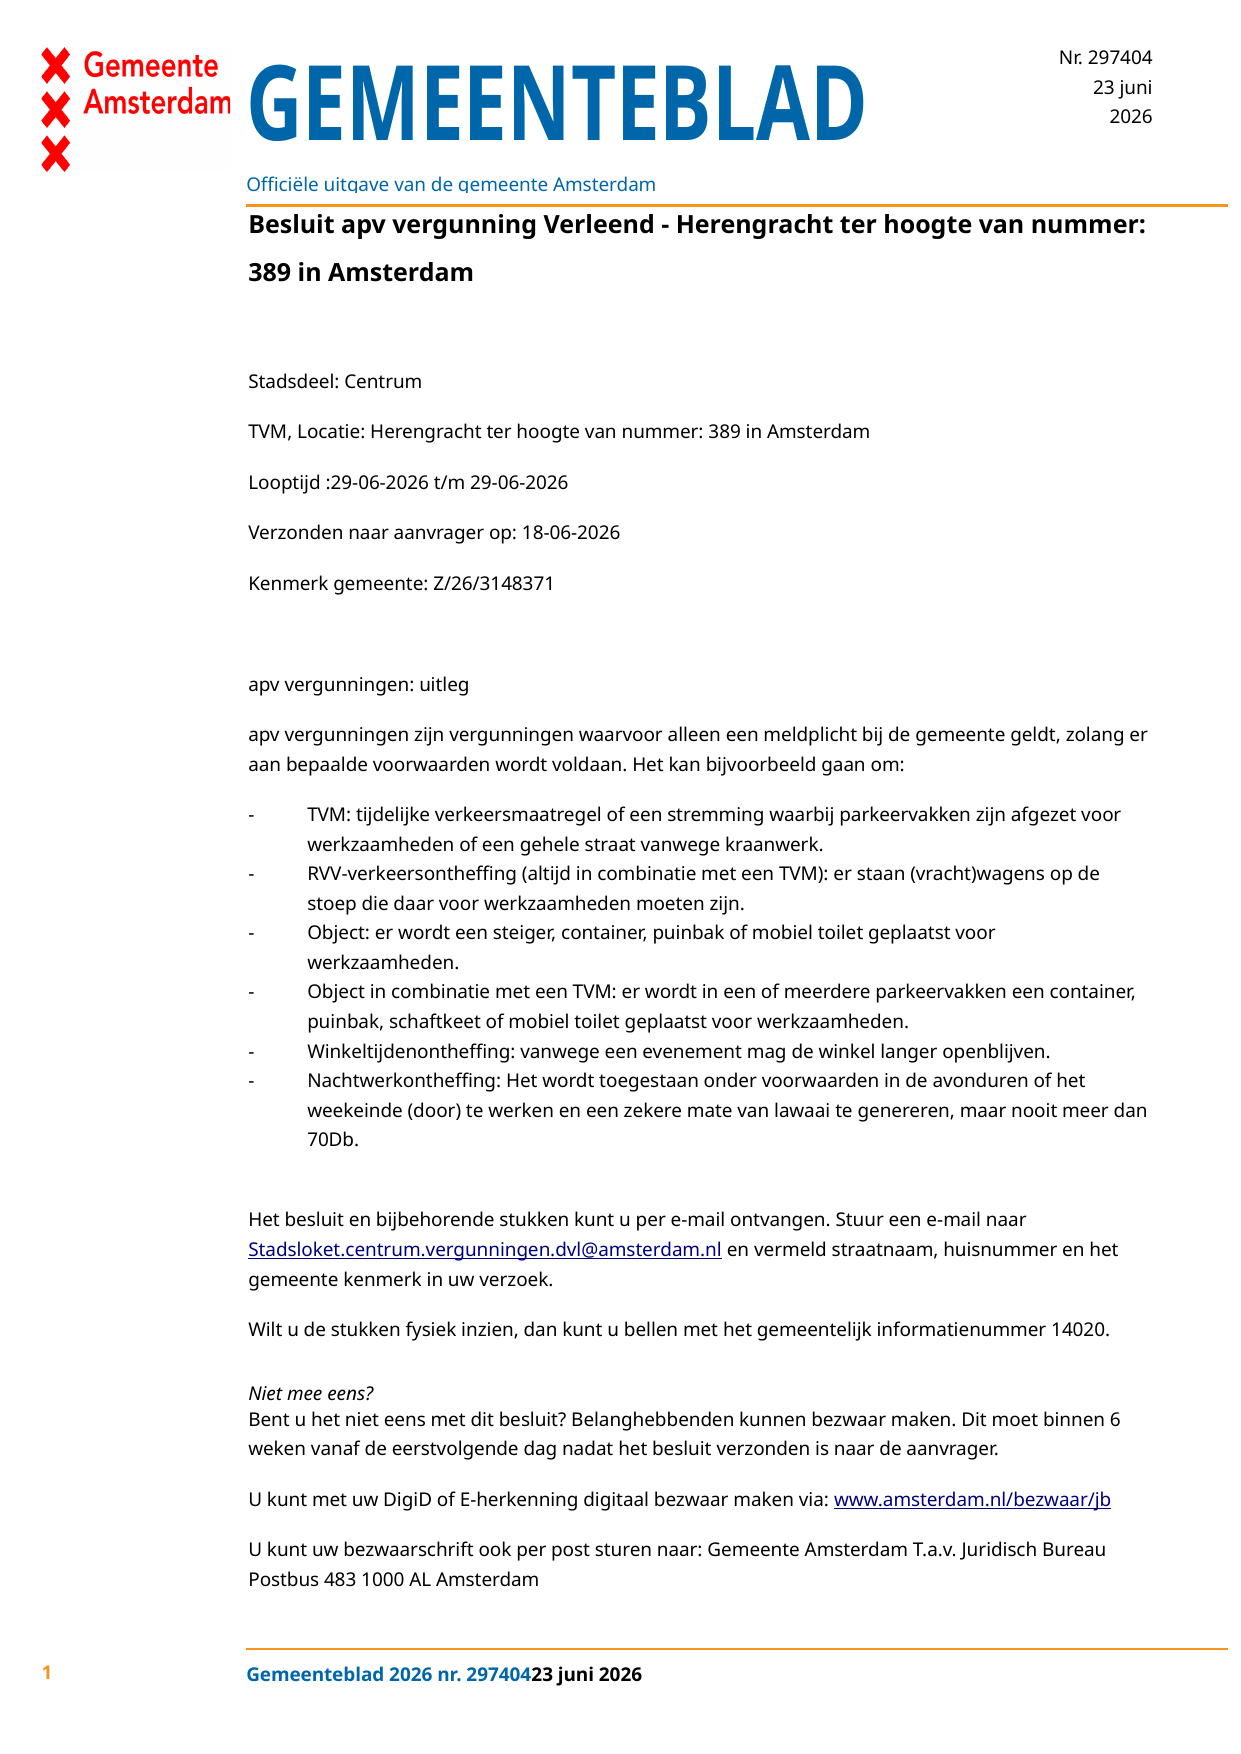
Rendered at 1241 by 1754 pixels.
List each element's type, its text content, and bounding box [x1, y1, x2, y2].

list Winkeltijdenontheffing: vanwege een evenement mag de winkel langer openblijven. [248, 1038, 1152, 1064]
text Stadsdeel: Centrum [248, 368, 1152, 394]
text U kunt uw bezwaarschrift ook per post sturen naar: Gemeente Amsterdam T.a.v. Juridisch Bureau Postbus 483 1000 AL Amsterdam [248, 1536, 1152, 1592]
text Wilt u de stukken fysiek inzien, dan kunt u bellen met het gemeentelijk informatienummer 14020. [248, 1316, 1152, 1342]
text U kunt met uw DigiD of E-herkenning digitaal bezwaar maken via: www.amsterdam.nl/bezwaar/jb [248, 1486, 1152, 1512]
list Object in combinatie met een TVM: er wordt in een of meerdere parkeervakken een container, puinbak, schaftkeet of mobiel toilet geplaatst voor werkzaamheden. [248, 979, 1152, 1034]
text Kenmerk gemeente: Z/26/3148371 [248, 570, 1152, 596]
list Object: er wordt een steiger, container, puinbak of mobiel toilet geplaatst voor werkzaamheden. [248, 919, 1152, 975]
text Looptijd :29-06-2026 t/m 29-06-2026 [248, 469, 1152, 495]
list RVV-verkeersontheffing (altijd in combinatie met een TVM): er staan (vracht)wagens op de stoep die daar voor werkzaamheden moeten zijn. [248, 860, 1152, 916]
list Nachtwerkontheffing: Het wordt toegestaan onder voorwaarden in de avonduren of het weekeinde (door) te werken en een zekere mate van lawaai te genereren, maar nooit meer dan 70Db. [248, 1067, 1152, 1152]
text Verzonden naar aanvrager op: 18-06-2026 [248, 519, 1152, 545]
text apv vergunningen: uitleg [248, 671, 1152, 697]
text Het besluit en bijbehorende stukken kunt u per e-mail ontvangen. Stuur een e-mail naar Stadsloket.centrum.vergunningen.dvl@amsterdam.nl en vermeld straatnaam, huisnummer en het gemeente kenmerk in uw verzoek. [248, 1207, 1152, 1292]
picture [41, 47, 231, 172]
text TVM, Locatie: Herengracht ter hoogte van nummer: 389 in Amsterdam [248, 419, 1152, 444]
text apv vergunningen zijn vergunningen waarvoor alleen een meldplicht bij de gemeente geldt, zolang er aan bepaalde voorwaarden wordt voldaan. Het kan bijvoorbeeld gaan om: [248, 721, 1152, 777]
list TVM: tijdelijke verkeersmaatregel of een stremming waarbij parkeervakken zijn afgezet voor werkzaamheden of een gehele straat vanwege kraanwerk. [248, 801, 1152, 857]
text Niet mee eens? [248, 1380, 1152, 1406]
text Bent u het niet eens met dit besluit? Belanghebbenden kunnen bezwaar maken. Dit moet binnen 6 weken vanaf de eerstvolgende dag nadat het besluit verzonden is naar de aanvrager. [248, 1406, 1152, 1461]
text Besluit apv vergunning Verleend - Herengracht ter hoogte van nummer: 389 in Amsterdam [248, 207, 1152, 288]
